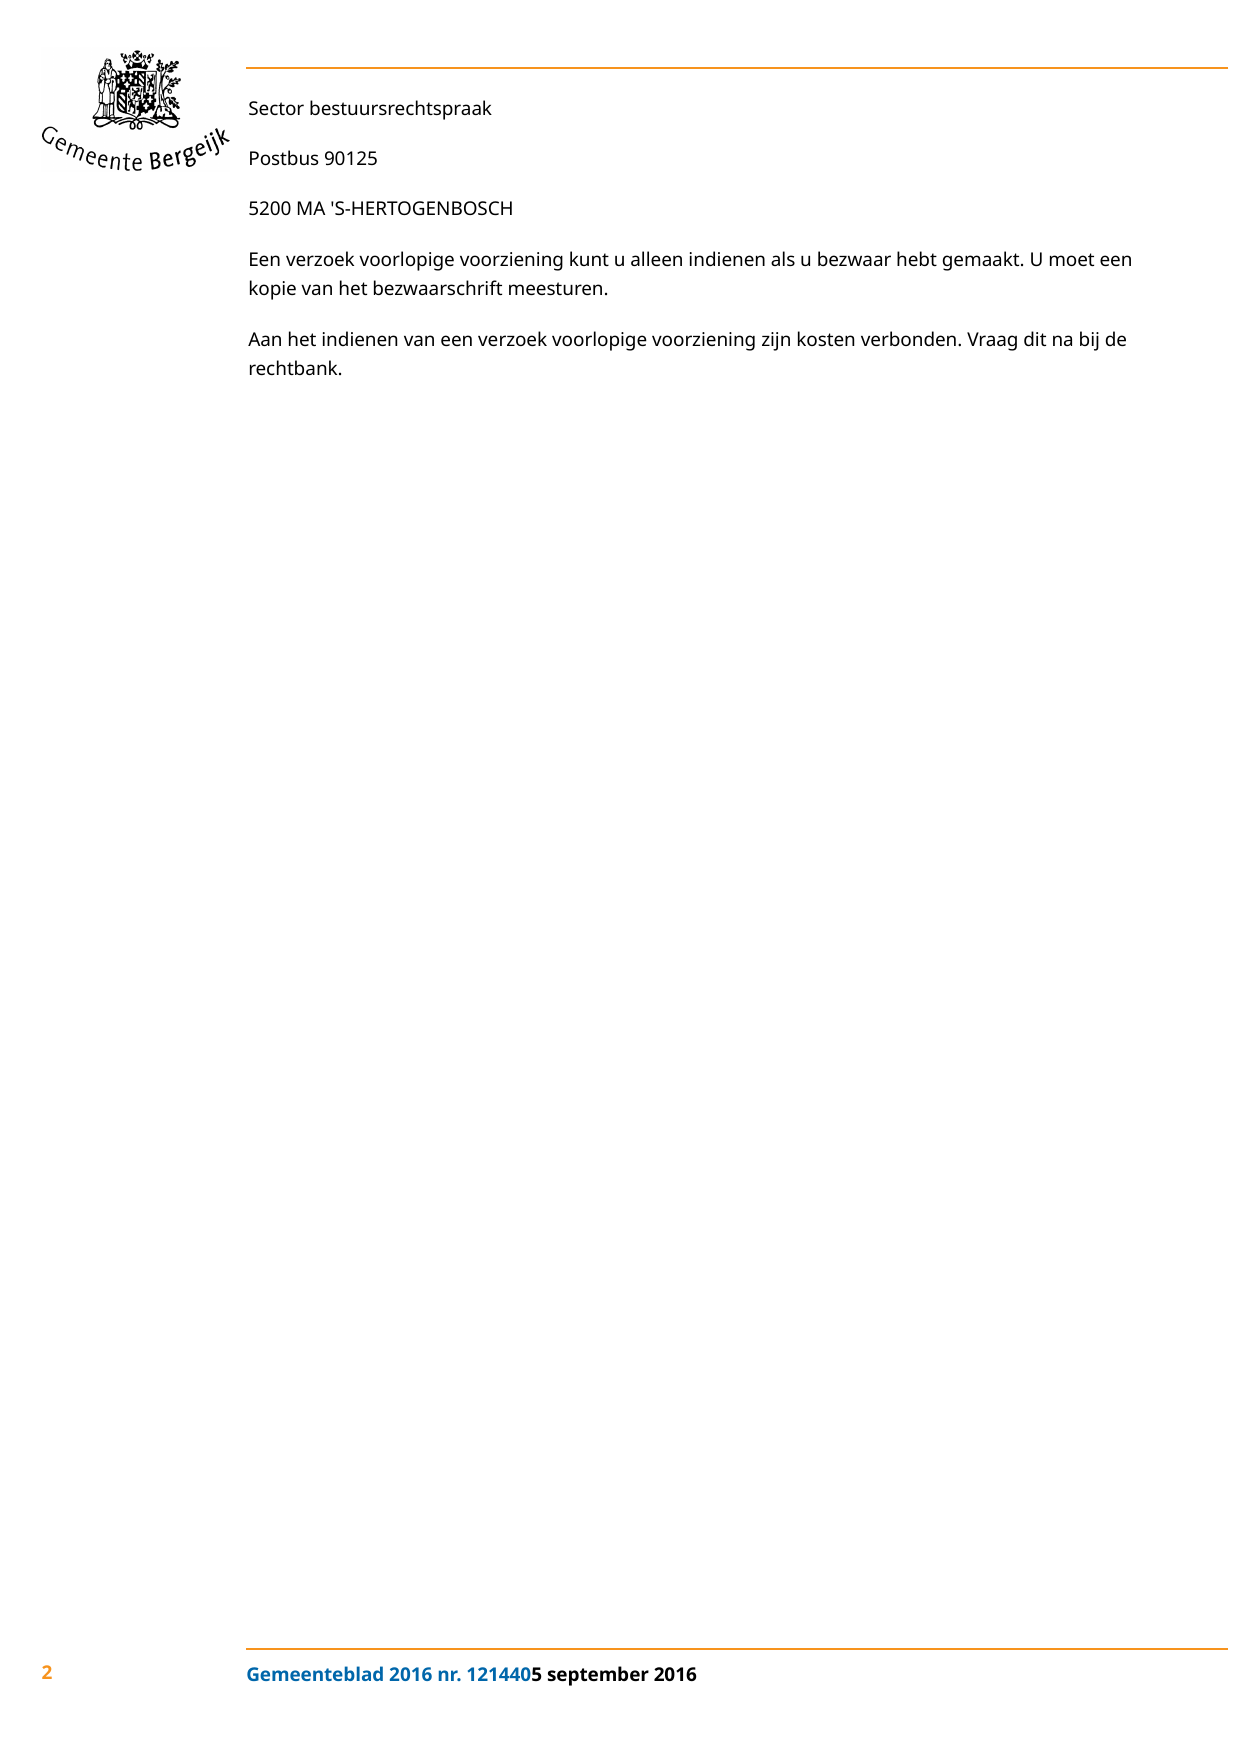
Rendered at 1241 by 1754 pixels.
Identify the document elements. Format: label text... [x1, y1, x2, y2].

text Aan het indienen van een verzoek voorlopige voorziening zijn kosten verbonden. Vraag dit na bij de rechtbank. [248, 326, 1152, 381]
text Een verzoek voorlopige voorziening kunt u alleen indienen als u bezwaar hebt gemaakt. U moet een kopie van het bezwaarschrift meesturen. [248, 246, 1152, 301]
text Postbus 90125 [248, 145, 1152, 171]
picture [41, 47, 231, 172]
text Sector bestuursrechtspraak [248, 95, 1152, 121]
text 5200 MA 'S-HERTOGENBOSCH [248, 196, 1152, 221]
